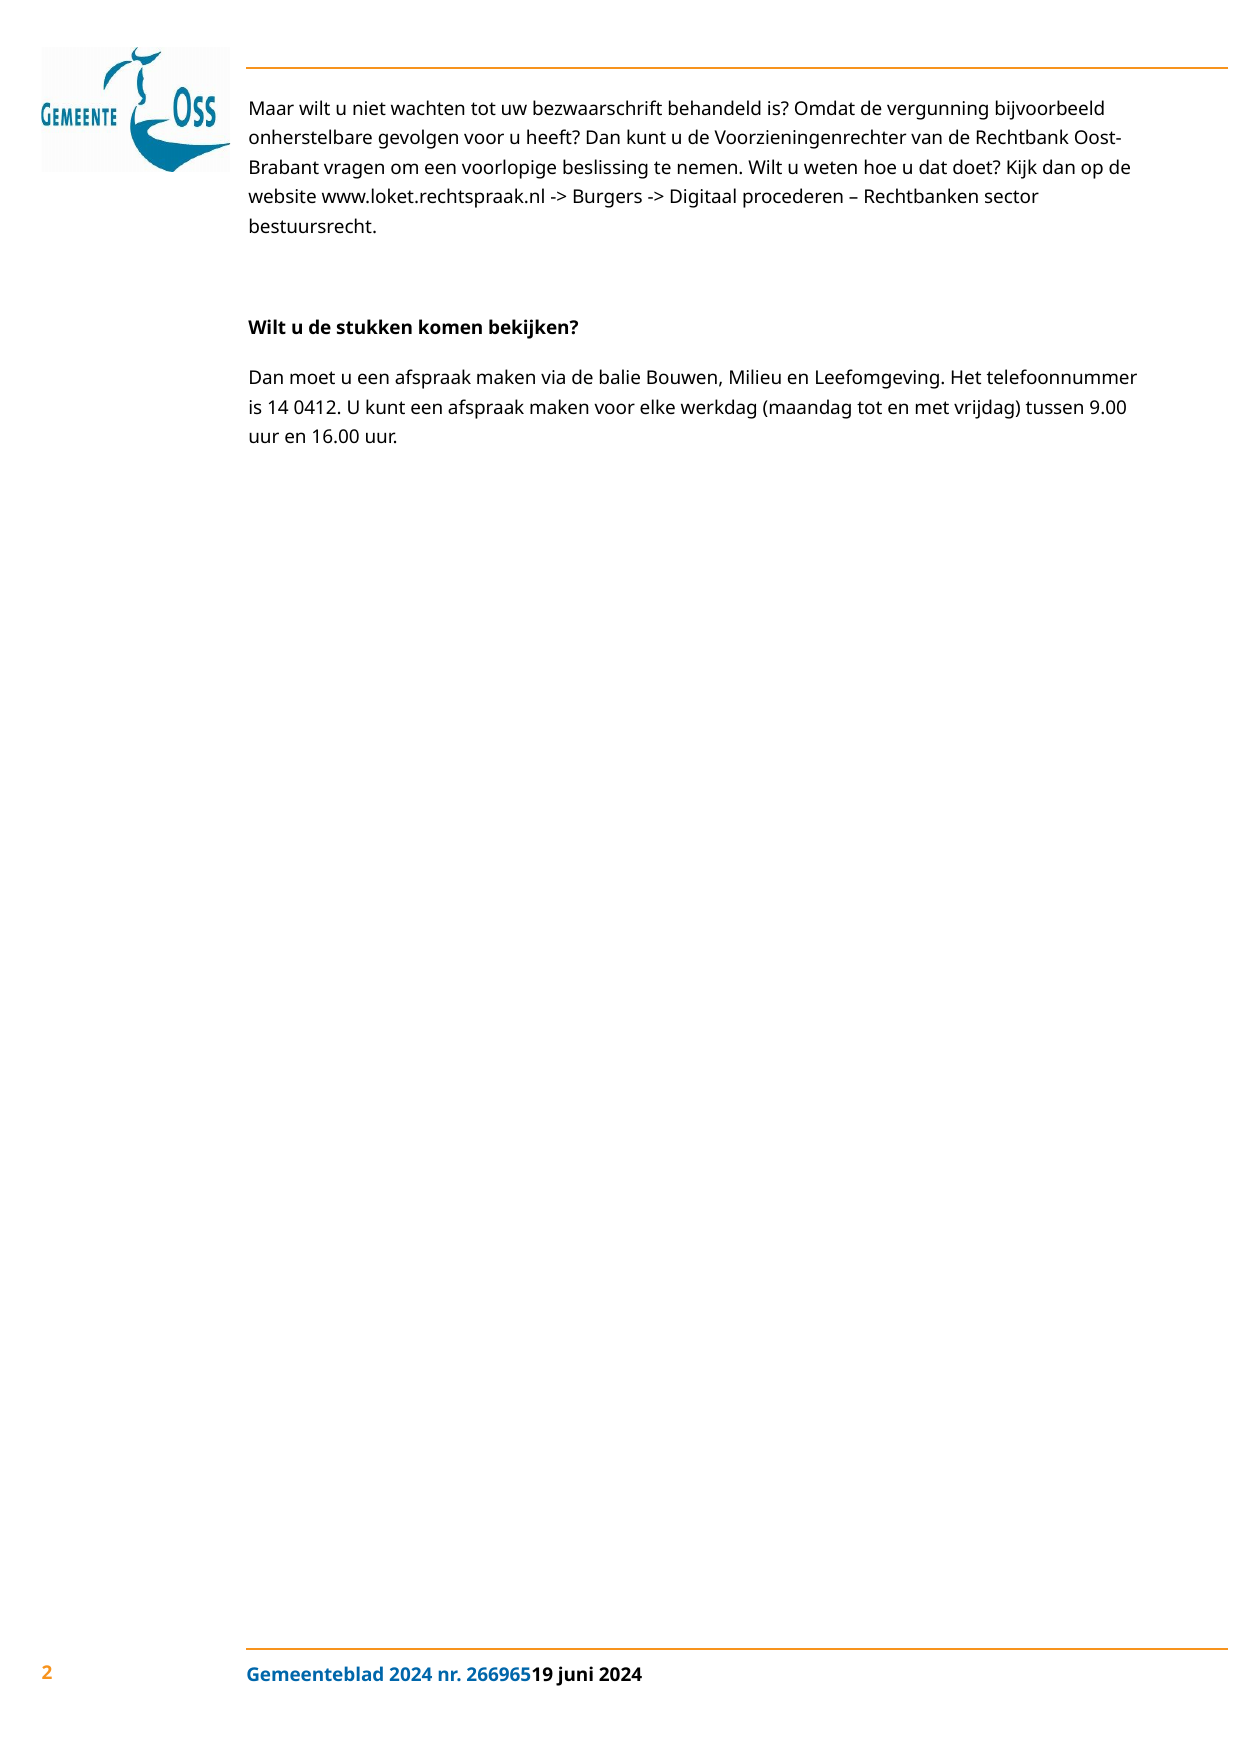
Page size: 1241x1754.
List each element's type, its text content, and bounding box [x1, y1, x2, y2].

picture [41, 47, 231, 172]
text Maar wilt u niet wachten tot uw bezwaarschrift behandeld is? Omdat de vergunning bijvoorbeeld onherstelbare gevolgen voor u heeft? Dan kunt u de Voorzieningenrechter van de Rechtbank Oost-Brabant vragen om een voorlopige beslissing te nemen. Wilt u weten hoe u dat doet? Kijk dan op de website www.loket.rechtspraak.nl -> Burgers -> Digitaal procederen – Rechtbanken sector bestuursrecht. [248, 95, 1152, 239]
text Wilt u de stukken komen bekijken? [248, 314, 1152, 340]
text Dan moet u een afspraak maken via de balie Bouwen, Milieu en Leefomgeving. Het telefoonnummer is 14 0412. U kunt een afspraak maken voor elke werkdag (maandag tot en met vrijdag) tussen 9.00 uur en 16.00 uur. [248, 364, 1152, 449]
